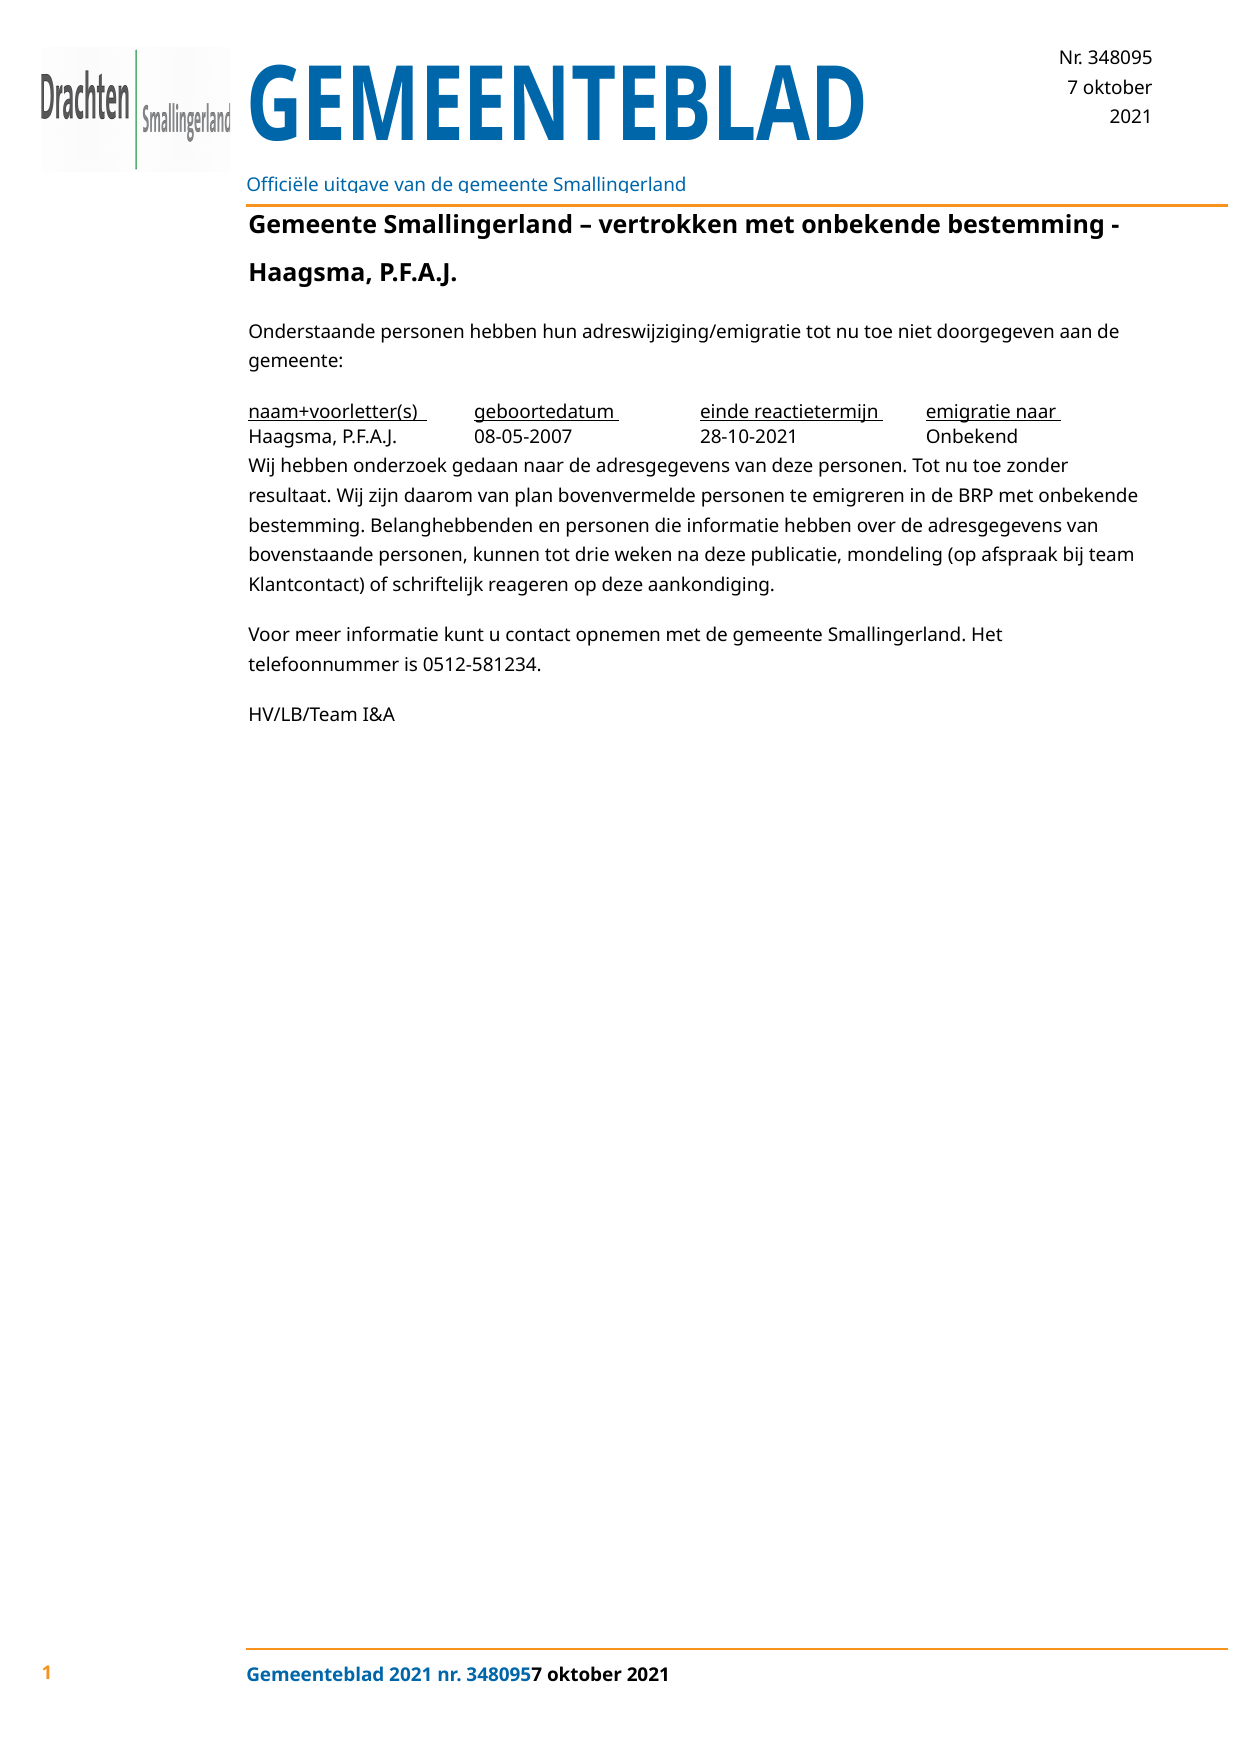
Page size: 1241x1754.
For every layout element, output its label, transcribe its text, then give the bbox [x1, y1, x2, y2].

text Onderstaande personen hebben hun adreswijziging/emigratie tot nu toe niet doorgegeven aan de gemeente: [248, 318, 1152, 373]
table_cell Haagsma, P.F.A.J. [248, 424, 474, 449]
table_cell 28-10-2021 [700, 424, 926, 449]
table_cell 08-05-2007 [474, 424, 700, 449]
table_cell Onbekend [926, 424, 1152, 449]
table_header geboortedatum [474, 398, 700, 424]
picture [41, 47, 231, 172]
text HV/LB/Team I&A [248, 701, 1152, 727]
text Wij hebben onderzoek gedaan naar de adresgegevens van deze personen. Tot nu toe zonder resultaat. Wij zijn daarom van plan bovenvermelde personen te emigreren in de BRP met onbekende bestemming. Belanghebbenden en personen die informatie hebben over de adresgegevens van bovenstaande personen, kunnen tot drie weken na deze publicatie, mondeling (op afspraak bij team Klantcontact) of schriftelijk reageren op deze aankondiging. [248, 453, 1152, 597]
table_header einde reactietermijn [700, 398, 926, 424]
text Voor meer informatie kunt u contact opnemen met de gemeente Smallingerland. Het telefoonnummer is 0512-581234. [248, 621, 1152, 677]
table_header emigratie naar [926, 398, 1152, 424]
table_header naam+voorletter(s) [248, 398, 474, 424]
text Gemeente Smallingerland – vertrokken met onbekende bestemming - Haagsma, P.F.A.J. [248, 207, 1152, 288]
